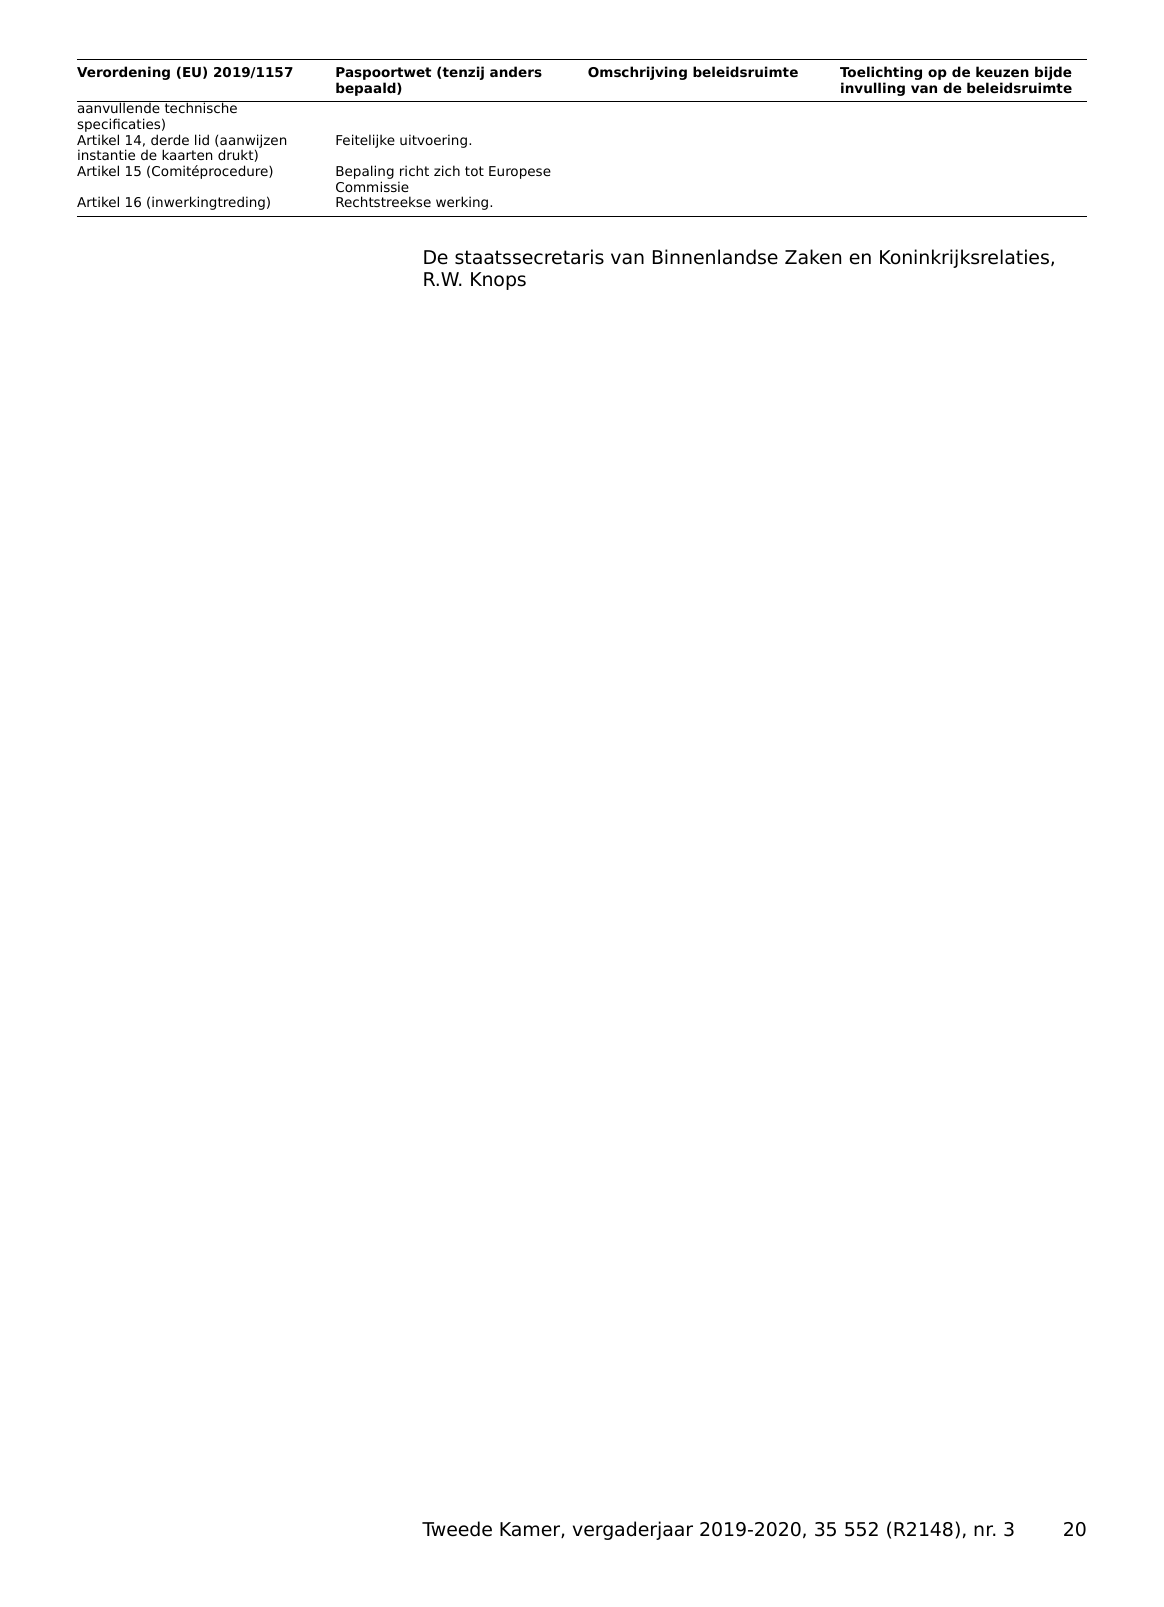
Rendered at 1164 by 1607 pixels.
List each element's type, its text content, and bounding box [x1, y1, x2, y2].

table_cell Bepaling richt zich tot Europese Commissie [329, 164, 582, 195]
table_cell Artikel 14, derde lid (aanwijzen instantie de kaarten drukt) [77, 133, 329, 164]
table_cell aanvullende technische specificaties) [77, 102, 329, 132]
table_cell [582, 102, 834, 132]
table_cell [582, 133, 834, 164]
table_cell [834, 102, 1087, 132]
table_cell [834, 133, 1087, 164]
table_cell [582, 164, 834, 195]
text De staatssecretaris van Binnenlandse Zaken en Koninkrijksrelaties, R.W. Knops [422, 247, 1087, 291]
table_cell [329, 102, 582, 132]
table_cell Feitelijke uitvoering. [329, 133, 582, 164]
table_cell [834, 164, 1087, 195]
table_cell [834, 195, 1087, 216]
table_header Omschrijving beleidsruimte [582, 60, 834, 101]
table_header Toelichting op de keuzen bijde invulling van de beleidsruimte [834, 60, 1087, 101]
table_cell Artikel 15 (Comitéprocedure) [77, 164, 329, 195]
table_cell Rechtstreekse werking. [329, 195, 582, 216]
table_header Paspoortwet (tenzij anders bepaald) [329, 60, 582, 101]
table_header Verordening (EU) 2019/1157 [77, 60, 329, 101]
table_cell Artikel 16 (inwerkingtreding) [77, 195, 329, 216]
table_cell [582, 195, 834, 216]
